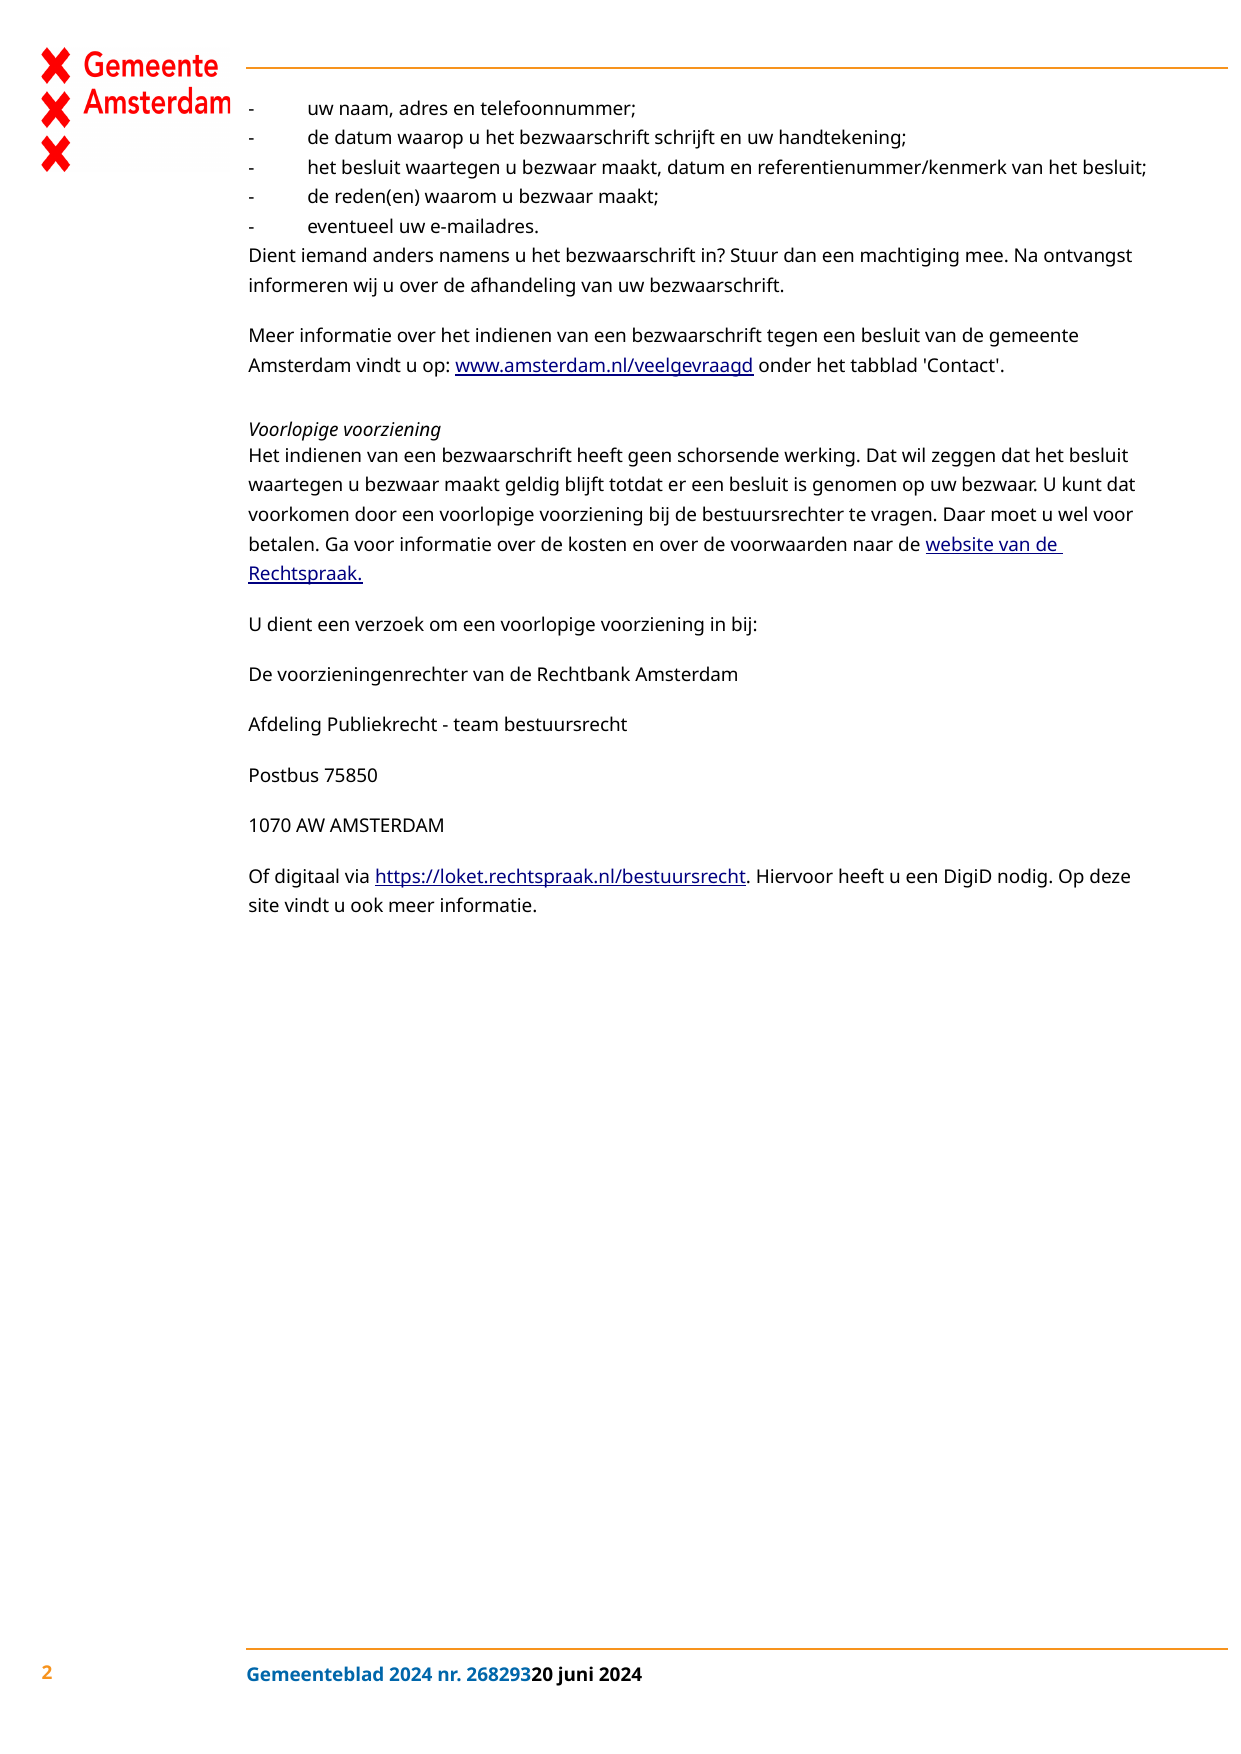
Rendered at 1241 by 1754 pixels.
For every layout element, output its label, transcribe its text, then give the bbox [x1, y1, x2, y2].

picture [41, 47, 231, 172]
text Dient iemand anders namens u het bezwaarschrift in? Stuur dan een machtiging mee. Na ontvangst informeren wij u over de afhandeling van uw bezwaarschrift. [248, 243, 1152, 298]
list uw naam, adres en telefoonnummer; [248, 95, 1152, 121]
text Meer informatie over het indienen van een bezwaarschrift tegen een besluit van de gemeente Amsterdam vindt u op: www.amsterdam.nl/veelgevraagd onder het tabblad 'Contact'. [248, 323, 1152, 378]
text U dient een verzoek om een voorlopige voorziening in bij: [248, 611, 1152, 636]
text Postbus 75850 [248, 762, 1152, 788]
text Of digitaal via https://loket.rechtspraak.nl/bestuursrecht. Hiervoor heeft u een DigiD nodig. Op deze site vindt u ook meer informatie. [248, 863, 1152, 918]
list de datum waarop u het bezwaarschrift schrijft en uw handtekening; [248, 124, 1152, 150]
text Afdeling Publiekrecht - team bestuursrecht [248, 712, 1152, 737]
list de reden(en) waarom u bezwaar maakt; [248, 183, 1152, 209]
text Voorlopige voorziening [248, 416, 1152, 442]
list eventueel uw e-mailadres. [248, 213, 1152, 239]
list het besluit waartegen u bezwaar maakt, datum en referentienummer/kenmerk van het besluit; [248, 154, 1152, 180]
text De voorzieningenrechter van de Rechtbank Amsterdam [248, 661, 1152, 687]
text Het indienen van een bezwaarschrift heeft geen schorsende werking. Dat wil zeggen dat het besluit waartegen u bezwaar maakt geldig blijft totdat er een besluit is genomen op uw bezwaar. U kunt dat voorkomen door een voorlopige voorziening bij de bestuursrechter te vragen. Daar moet u wel voor betalen. Ga voor informatie over de kosten en over de voorwaarden naar de website van de Rechtspraak. [248, 442, 1152, 586]
text 1070 AW AMSTERDAM [248, 812, 1152, 838]
